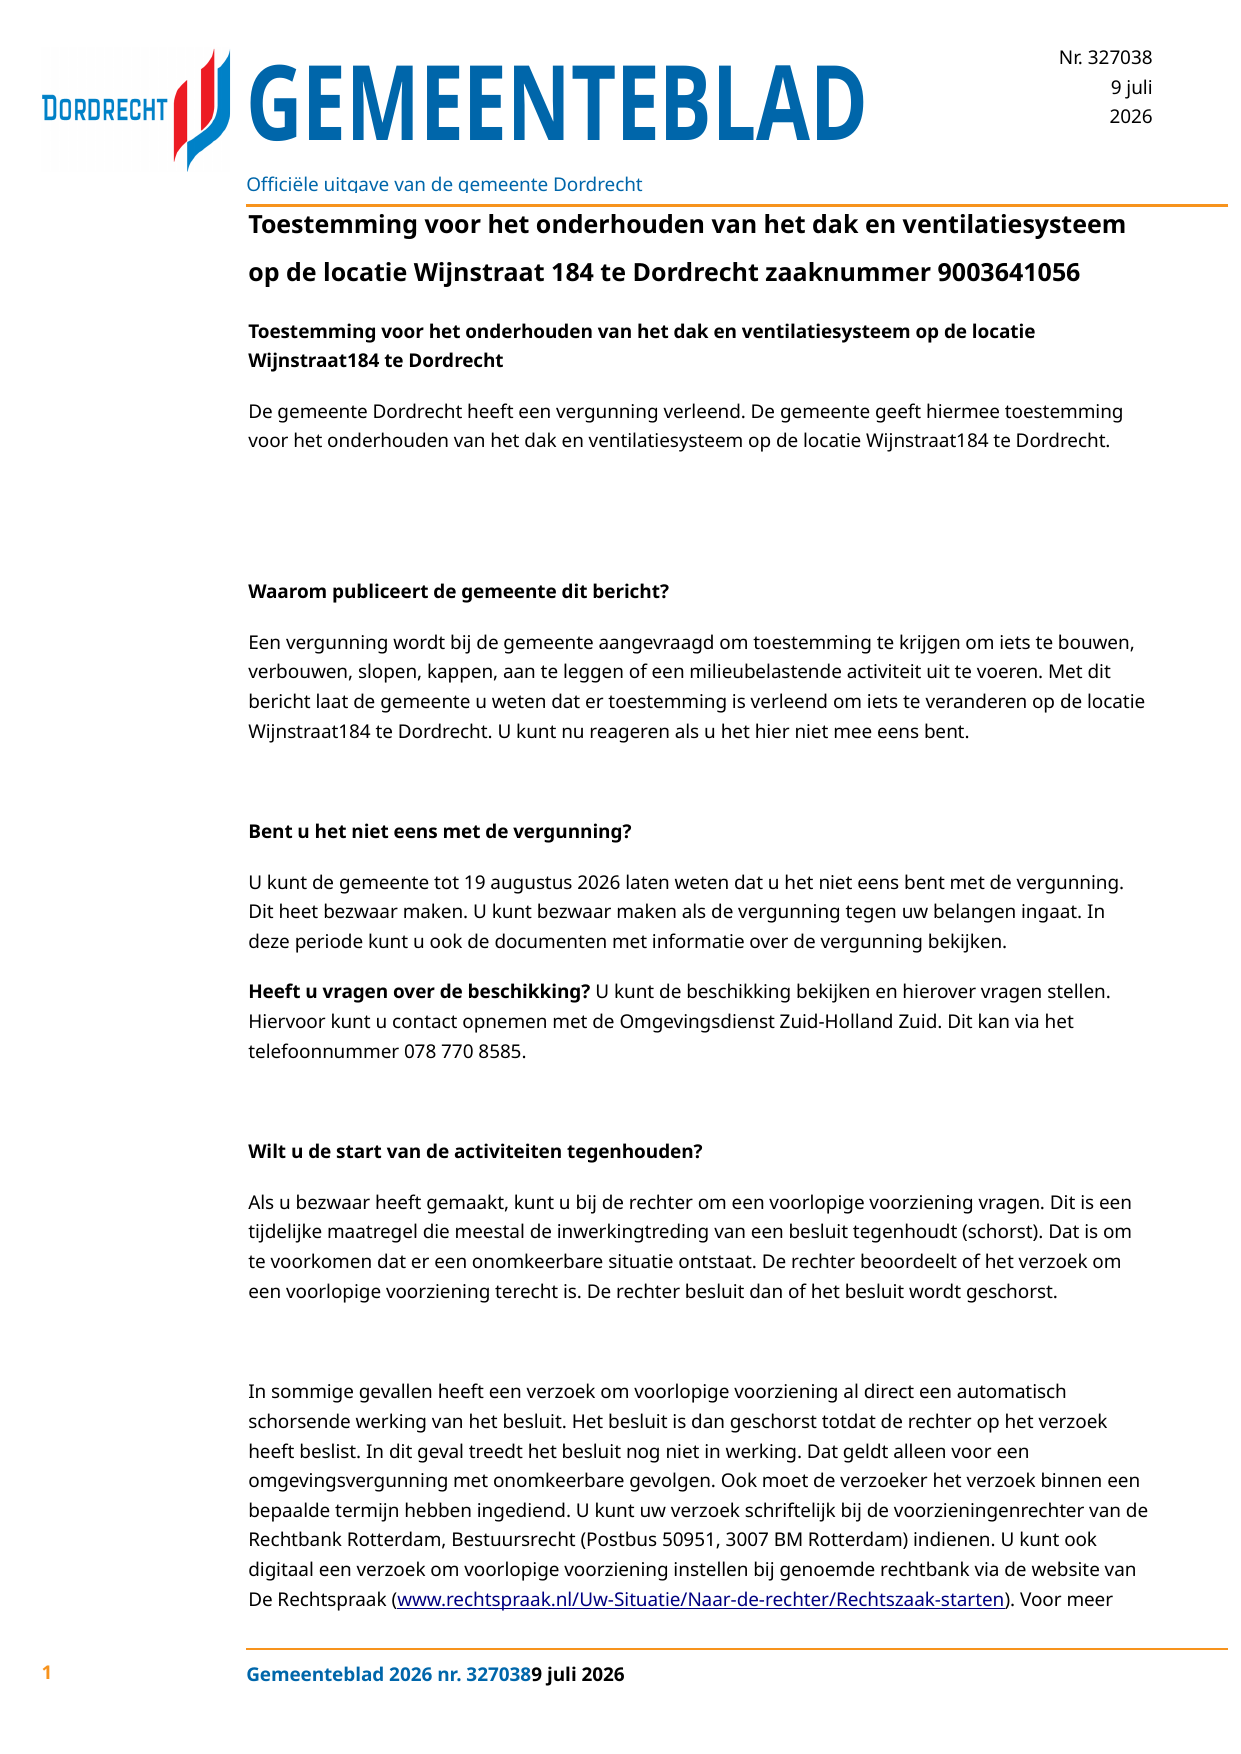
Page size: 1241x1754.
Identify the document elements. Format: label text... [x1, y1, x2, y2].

text De gemeente Dordrecht heeft een vergunning verleend. De gemeente geeft hiermee toestemming voor het onderhouden van het dak en ventilatiesysteem op de locatie Wijnstraat184 te Dordrecht. [248, 398, 1152, 453]
text Toestemming voor het onderhouden van het dak en ventilatiesysteem op de locatie Wijnstraat184 te Dordrecht [248, 318, 1152, 373]
text Wilt u de start van de activiteiten tegenhouden? [248, 1139, 1152, 1164]
picture [41, 47, 231, 172]
text Als u bezwaar heeft gemaakt, kunt u bij de rechter om een voorlopige voorziening vragen. Dit is een tijdelijke maatregel die meestal de inwerkingtreding van een besluit tegenhoudt (schorst). Dat is om te voorkomen dat er een onomkeerbare situatie ontstaat. De rechter beoordeelt of het verzoek om een voorlopige voorziening terecht is. De rechter besluit dan of het besluit wordt geschorst. [248, 1189, 1152, 1304]
text Waarom publiceert de gemeente dit bericht? [248, 579, 1152, 604]
text Toestemming voor het onderhouden van het dak en ventilatiesysteem op de locatie Wijnstraat 184 te Dordrecht zaaknummer 9003641056 [248, 207, 1152, 288]
text Bent u het niet eens met de vergunning? [248, 819, 1152, 844]
text Heeft u vragen over de beschikking? U kunt de beschikking bekijken en hierover vragen stellen. Hiervoor kunt u contact opnemen met de Omgevingsdienst Zuid-Holland Zuid. Dit kan via het telefoonnummer 078 770 8585. [248, 979, 1152, 1064]
text U kunt de gemeente tot 19 augustus 2026 laten weten dat u het niet eens bent met de vergunning. Dit heet bezwaar maken. U kunt bezwaar maken als de vergunning tegen uw belangen ingaat. In deze periode kunt u ook de documenten met informatie over de vergunning bekijken. [248, 869, 1152, 954]
text Een vergunning wordt bij de gemeente aangevraagd om toestemming te krijgen om iets te bouwen, verbouwen, slopen, kappen, aan te leggen of een milieubelastende activiteit uit te voeren. Met dit bericht laat de gemeente u weten dat er toestemming is verleend om iets te veranderen op de locatie Wijnstraat184 te Dordrecht. U kunt nu reageren als u het hier niet mee eens bent. [248, 629, 1152, 744]
text In sommige gevallen heeft een verzoek om voorlopige voorziening al direct een automatisch schorsende werking van het besluit. Het besluit is dan geschorst totdat de rechter op het verzoek heeft beslist. In dit geval treedt het besluit nog niet in werking. Dat geldt alleen voor een omgevingsvergunning met onomkeerbare gevolgen. Ook moet de verzoeker het verzoek binnen een bepaalde termijn hebben ingediend. U kunt uw verzoek schriftelijk bij de voorzieningenrechter van de Rechtbank Rotterdam, Bestuursrecht (Postbus 50951, 3007 BM Rotterdam) indienen. U kunt ook digitaal een verzoek om voorlopige voorziening instellen bij genoemde rechtbank via de website van De Rechtspraak (www.rechtspraak.nl/Uw-Situatie/Naar-de-rechter/Rechtszaak-starten). Voor meer [248, 1379, 1152, 1612]
